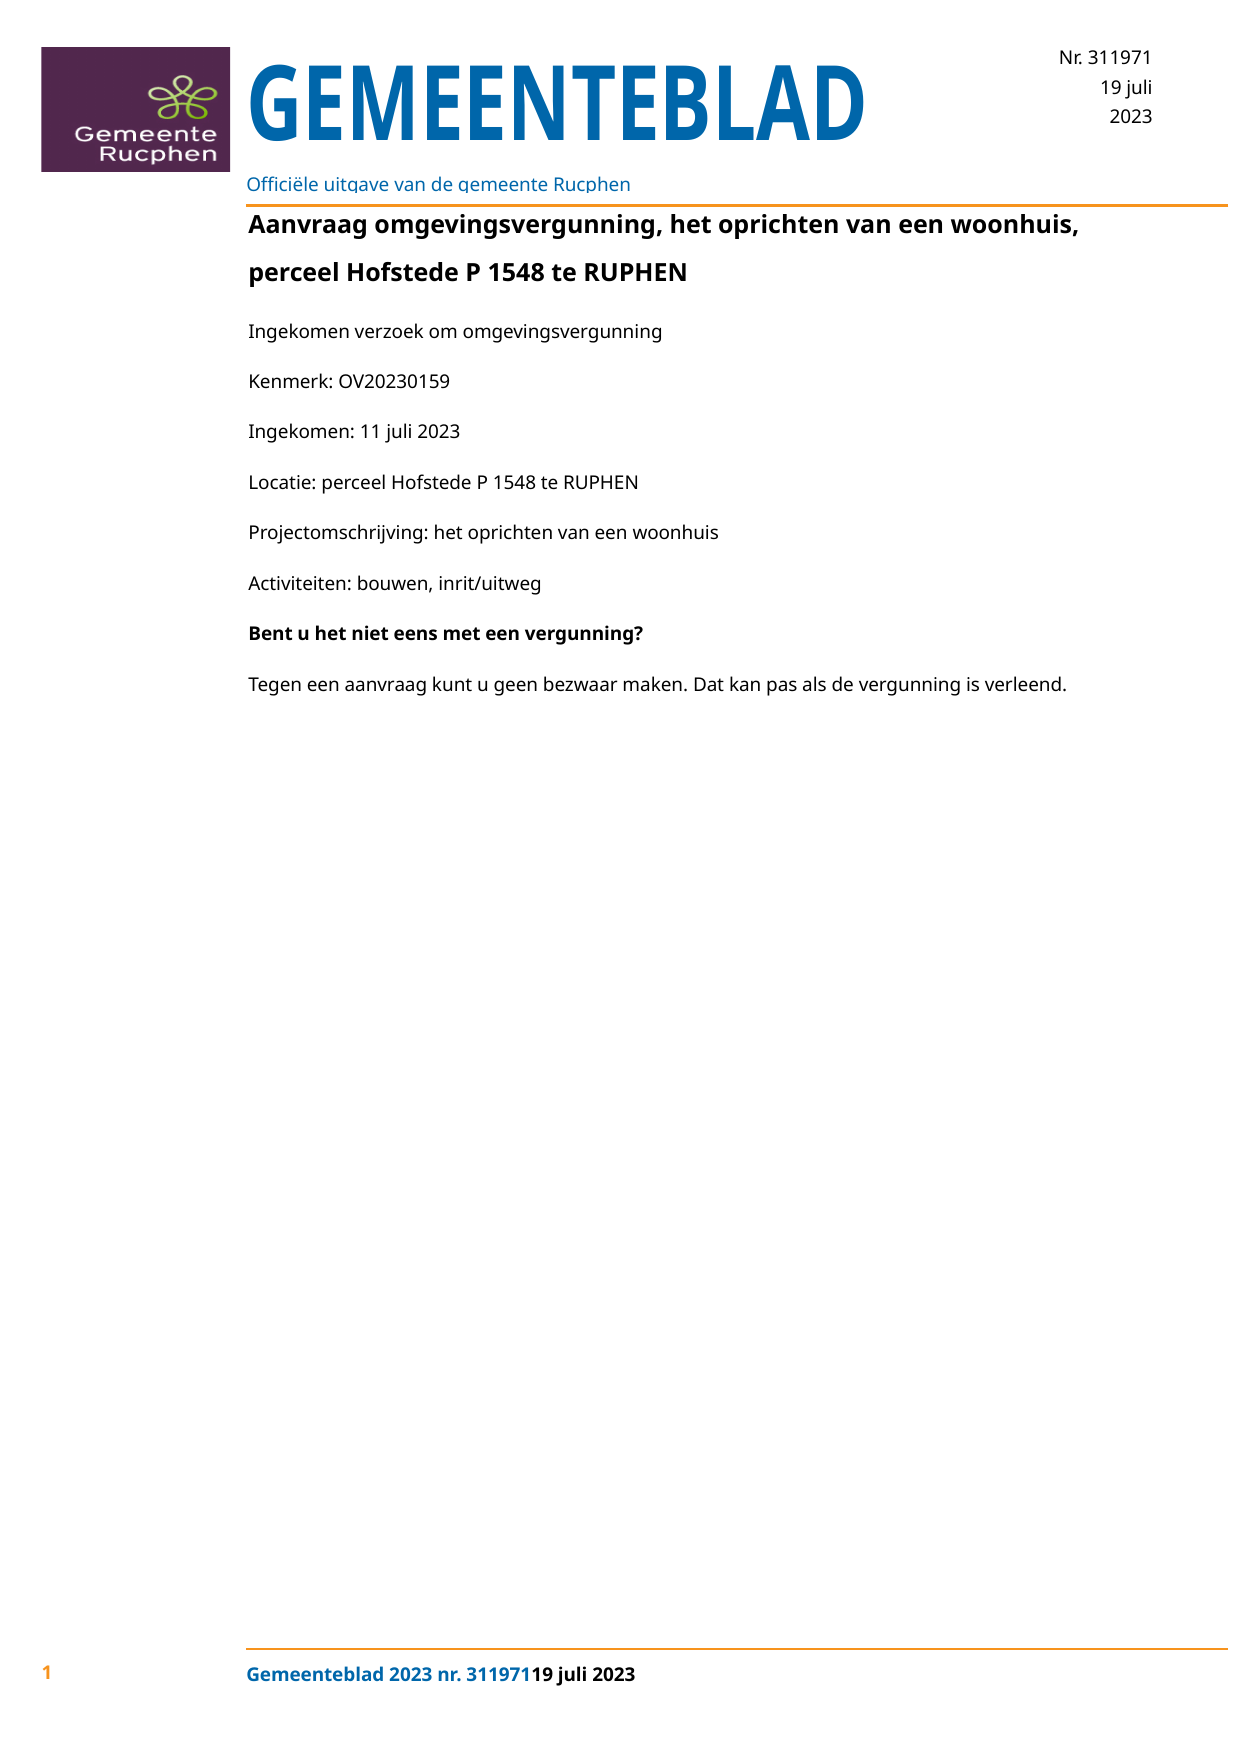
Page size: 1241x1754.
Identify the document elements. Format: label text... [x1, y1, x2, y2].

text Locatie: perceel Hofstede P 1548 te RUPHEN [248, 469, 1152, 495]
text Activiteiten: bouwen, inrit/uitweg [248, 570, 1152, 596]
text Kenmerk: OV20230159 [248, 368, 1152, 394]
text Ingekomen: 11 juli 2023 [248, 419, 1152, 444]
text Bent u het niet eens met een vergunning? [248, 620, 1152, 646]
text Projectomschrijving: het oprichten van een woonhuis [248, 519, 1152, 545]
text Aanvraag omgevingsvergunning, het oprichten van een woonhuis, perceel Hofstede P 1548 te RUPHEN [248, 207, 1152, 288]
picture [41, 47, 231, 172]
text Ingekomen verzoek om omgevingsvergunning [248, 318, 1152, 344]
text Tegen een aanvraag kunt u geen bezwaar maken. Dat kan pas als de vergunning is verleend. [248, 671, 1152, 697]
